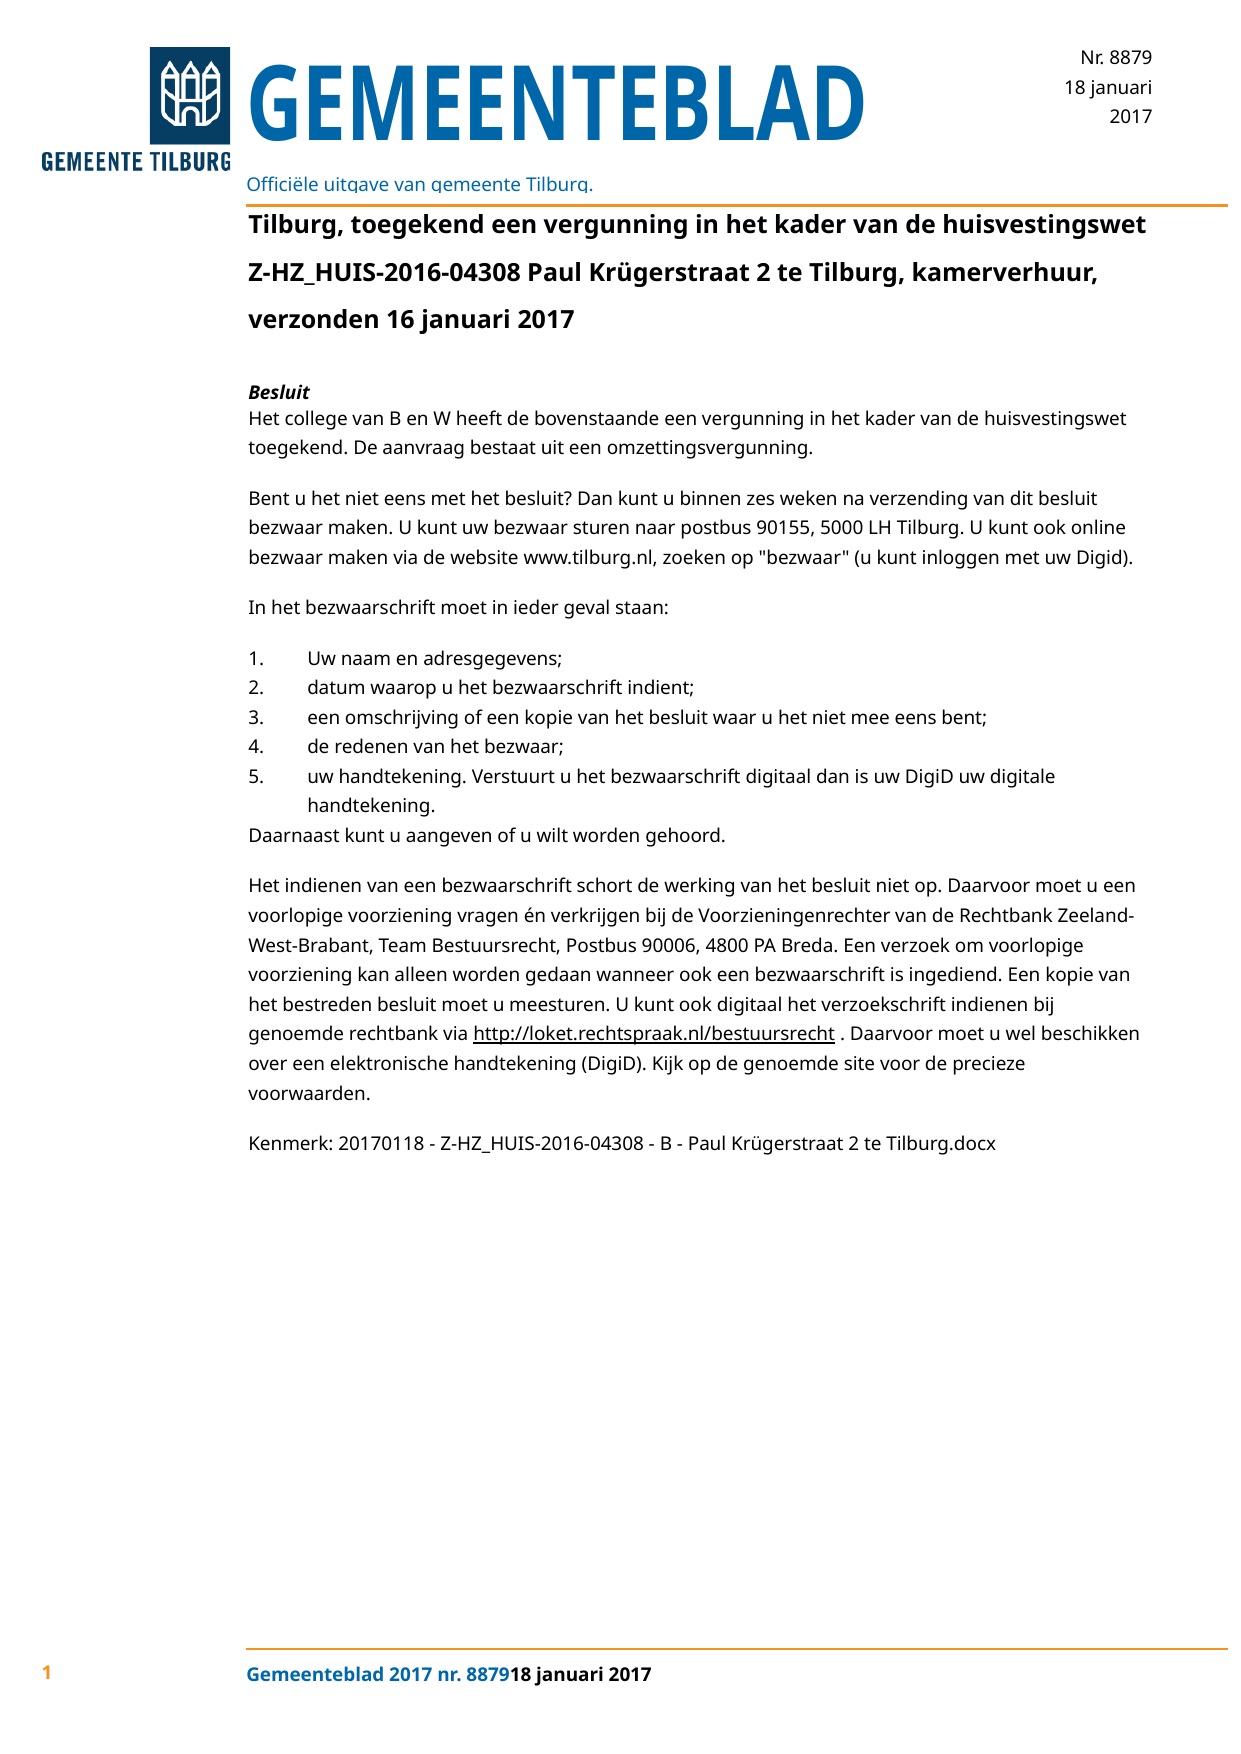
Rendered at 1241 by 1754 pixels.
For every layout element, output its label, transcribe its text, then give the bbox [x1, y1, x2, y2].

list Uw naam en adresgegevens; [248, 645, 1152, 671]
text Besluit [248, 379, 1152, 405]
list uw handtekening. Verstuurt u het bezwaarschrift digitaal dan is uw DigiD uw digitale handtekening. [248, 763, 1152, 818]
list de redenen van het bezwaar; [248, 733, 1152, 759]
text Het indienen van een bezwaarschrift schort de werking van het besluit niet op. Daarvoor moet u een voorlopige voorziening vragen én verkrijgen bij de Voorzieningenrechter van de Rechtbank Zeeland-West-Brabant, Team Bestuursrecht, Postbus 90006, 4800 PA Breda. Een verzoek om voorlopige voorziening kan alleen worden gedaan wanneer ook een bezwaarschrift is ingediend. Een kopie van het bestreden besluit moet u meesturen. U kunt ook digitaal het verzoekschrift indienen bij genoemde rechtbank via http://loket.rechtspraak.nl/bestuursrecht . Daarvoor moet u wel beschikken over een elektronische handtekening (DigiD). Kijk op de genoemde site voor de precieze voorwaarden. [248, 873, 1152, 1106]
list datum waarop u het bezwaarschrift indient; [248, 674, 1152, 700]
text Bent u het niet eens met het besluit? Dan kunt u binnen zes weken na verzending van dit besluit bezwaar maken. U kunt uw bezwaar sturen naar postbus 90155, 5000 LH Tilburg. U kunt ook online bezwaar maken via de website www.tilburg.nl, zoeken op "bezwaar" (u kunt inloggen met uw Digid). [248, 485, 1152, 570]
text Het college van B en W heeft de bovenstaande een vergunning in het kader van de huisvestingswet toegekend. De aanvraag bestaat uit een omzettingsvergunning. [248, 405, 1152, 460]
list een omschrijving of een kopie van het besluit waar u het niet mee eens bent; [248, 704, 1152, 730]
text Tilburg, toegekend een vergunning in het kader van de huisvestingswet Z-HZ_HUIS-2016-04308 Paul Krügerstraat 2 te Tilburg, kamerverhuur, verzonden 16 januari 2017 [248, 207, 1152, 336]
picture [41, 47, 231, 172]
text In het bezwaarschrift moet in ieder geval staan: [248, 594, 1152, 620]
text Daarnaast kunt u aangeven of u wilt worden gehoord. [248, 822, 1152, 848]
text Kenmerk: 20170118 - Z-HZ_HUIS-2016-04308 - B - Paul Krügerstraat 2 te Tilburg.docx [248, 1130, 1152, 1156]
